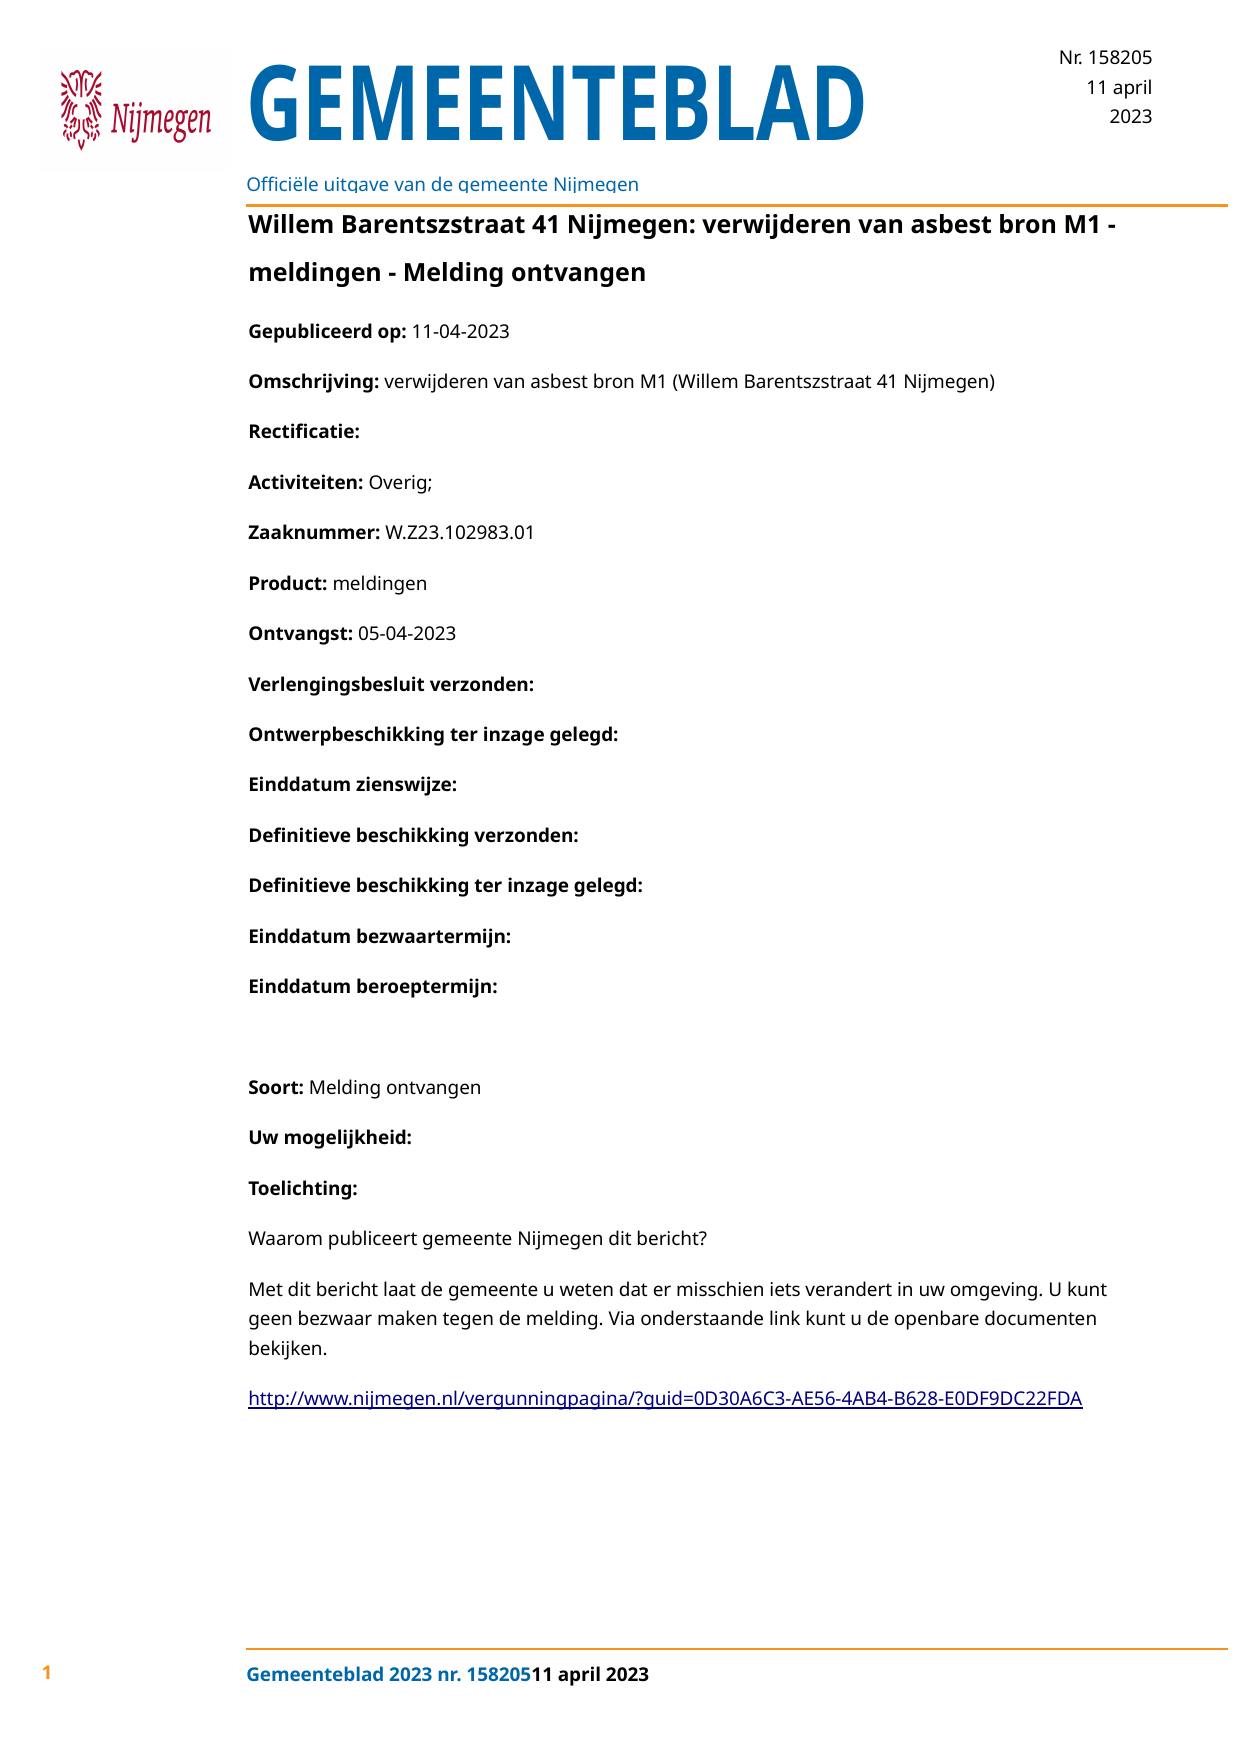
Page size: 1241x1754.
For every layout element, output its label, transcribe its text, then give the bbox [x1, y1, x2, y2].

text Einddatum bezwaartermijn: [248, 923, 1152, 949]
text Einddatum beroeptermijn: [248, 973, 1152, 999]
text Soort: Melding ontvangen [248, 1074, 1152, 1100]
text Met dit bericht laat de gemeente u weten dat er misschien iets verandert in uw omgeving. U kunt geen bezwaar maken tegen de melding. Via onderstaande link kunt u de openbare documenten bekijken. [248, 1276, 1152, 1361]
text Uw mogelijkheid: [248, 1124, 1152, 1150]
text Ontwerpbeschikking ter inzage gelegd: [248, 721, 1152, 747]
text http://www.nijmegen.nl/vergunningpagina/?guid=0D30A6C3-AE56-4AB4-B628-E0DF9DC22FDA [248, 1385, 1152, 1411]
text Gepubliceerd op: 11-04-2023 [248, 318, 1152, 344]
text Zaaknummer: W.Z23.102983.01 [248, 519, 1152, 545]
text Omschrijving: verwijderen van asbest bron M1 (Willem Barentszstraat 41 Nijmegen) [248, 368, 1152, 394]
picture [41, 47, 231, 172]
text Willem Barentszstraat 41 Nijmegen: verwijderen van asbest bron M1 - meldingen - Melding ontvangen [248, 207, 1152, 288]
text Rectificatie: [248, 419, 1152, 444]
text Verlengingsbesluit verzonden: [248, 671, 1152, 697]
text Toelichting: [248, 1175, 1152, 1201]
text Waarom publiceert gemeente Nijmegen dit bericht? [248, 1225, 1152, 1251]
text Definitieve beschikking verzonden: [248, 822, 1152, 848]
text Activiteiten: Overig; [248, 469, 1152, 495]
text Definitieve beschikking ter inzage gelegd: [248, 872, 1152, 898]
text Einddatum zienswijze: [248, 772, 1152, 797]
text Product: meldingen [248, 570, 1152, 596]
text Ontvangst: 05-04-2023 [248, 620, 1152, 646]
